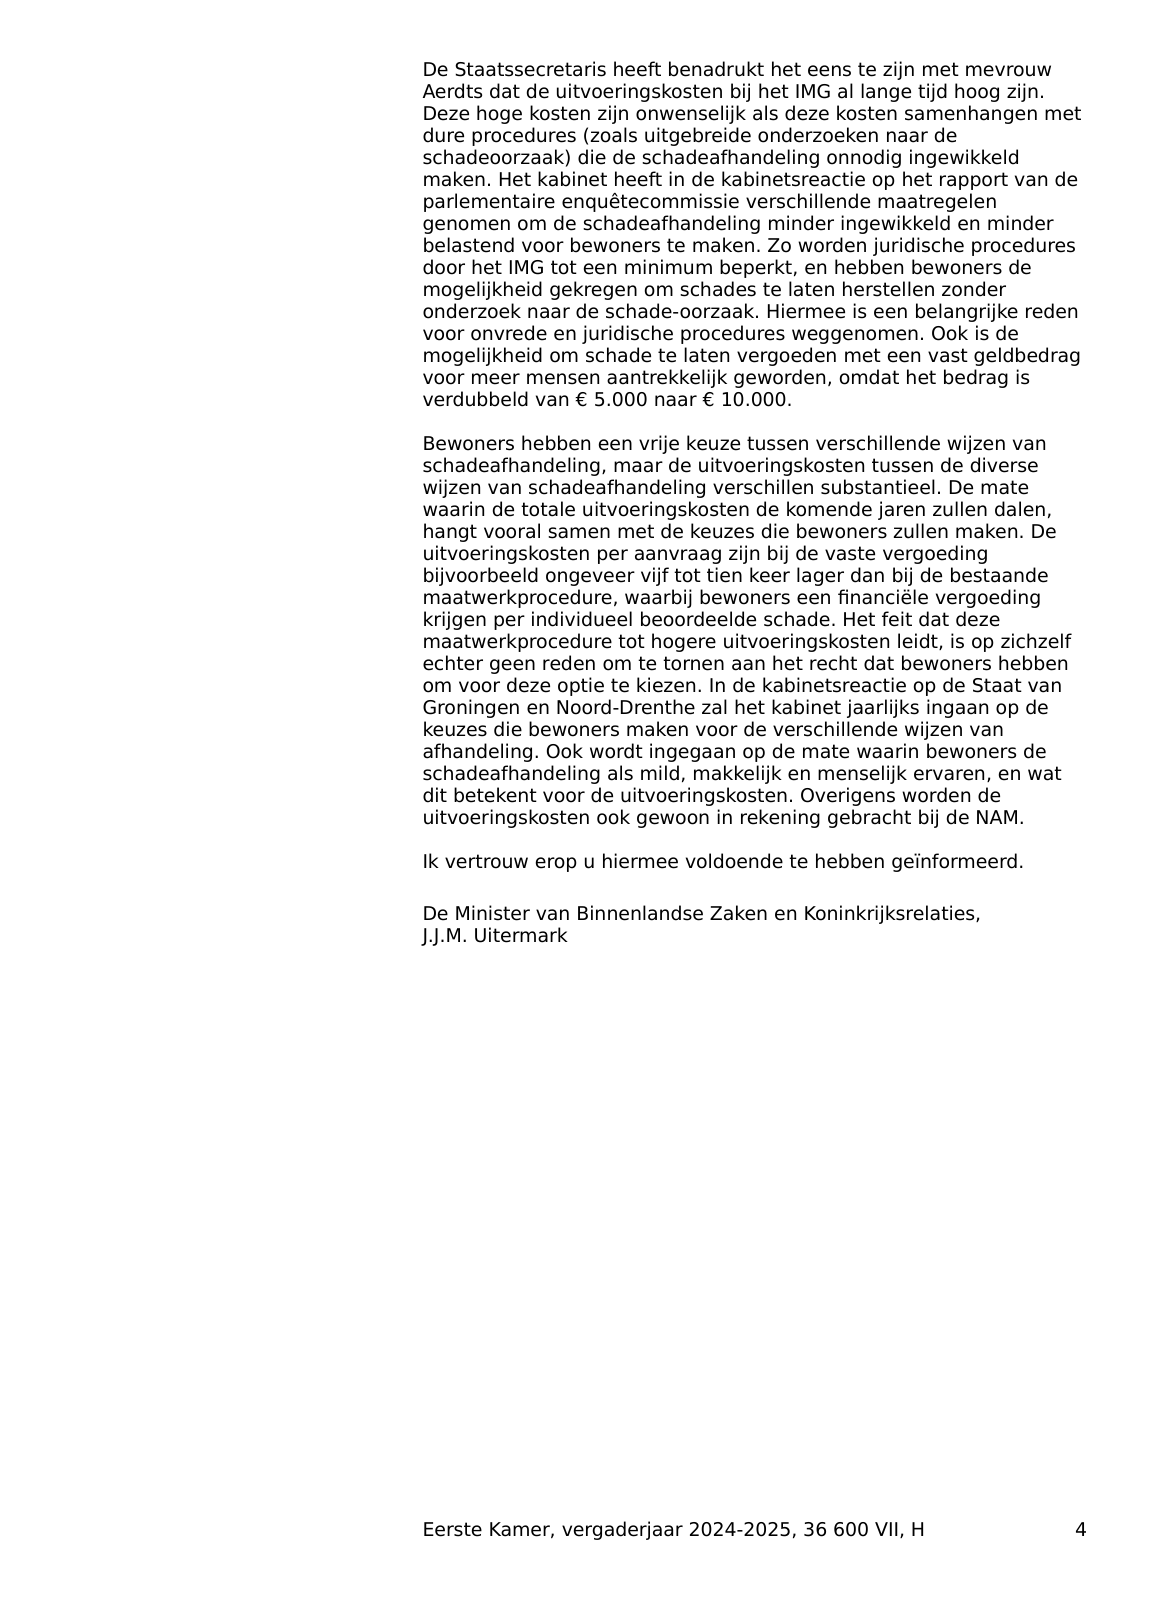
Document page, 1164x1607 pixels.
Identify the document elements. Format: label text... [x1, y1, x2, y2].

text De Minister van Binnenlandse Zaken en Koninkrijksrelaties, J.J.M. Uitermark [422, 903, 1087, 947]
text De Staatssecretaris heeft benadrukt het eens te zijn met mevrouw Aerdts dat de uitvoeringskosten bij het IMG al lange tijd hoog zijn. Deze hoge kosten zijn onwenselijk als deze kosten samenhangen met dure procedures (zoals uitgebreide onderzoeken naar de schadeoorzaak) die de schadeafhandeling onnodig ingewikkeld maken. Het kabinet heeft in de kabinetsreactie op het rapport van de parlementaire enquêtecommissie verschillende maatregelen genomen om de schadeafhandeling minder ingewikkeld en minder belastend voor bewoners te maken. Zo worden juridische procedures door het IMG tot een minimum beperkt, en hebben bewoners de mogelijkheid gekregen om schades te laten herstellen zonder onderzoek naar de schade-oorzaak. Hiermee is een belangrijke reden voor onvrede en juridische procedures weggenomen. Ook is de mogelijkheid om schade te laten vergoeden met een vast geldbedrag voor meer mensen aantrekkelijk geworden, omdat het bedrag is verdubbeld van € 5.000 naar € 10.000. [422, 59, 1087, 411]
text Ik vertrouw erop u hiermee voldoende te hebben geïnformeerd. [422, 851, 1087, 873]
text Bewoners hebben een vrije keuze tussen verschillende wijzen van schadeafhandeling, maar de uitvoeringskosten tussen de diverse wijzen van schadeafhandeling verschillen substantieel. De mate waarin de totale uitvoeringskosten de komende jaren zullen dalen, hangt vooral samen met de keuzes die bewoners zullen maken. De uitvoeringskosten per aanvraag zijn bij de vaste vergoeding bijvoorbeeld ongeveer vijf tot tien keer lager dan bij de bestaande maatwerkprocedure, waarbij bewoners een financiële vergoeding krijgen per individueel beoordeelde schade. Het feit dat deze maatwerkprocedure tot hogere uitvoeringskosten leidt, is op zichzelf echter geen reden om te tornen aan het recht dat bewoners hebben om voor deze optie te kiezen. In de kabinetsreactie op de Staat van Groningen en Noord-Drenthe zal het kabinet jaarlijks ingaan op de keuzes die bewoners maken voor de verschillende wijzen van afhandeling. Ook wordt ingegaan op de mate waarin bewoners de schadeafhandeling als mild, makkelijk en menselijk ervaren, en wat dit betekent voor de uitvoeringskosten. Overigens worden de uitvoeringskosten ook gewoon in rekening gebracht bij de NAM. [422, 433, 1087, 828]
